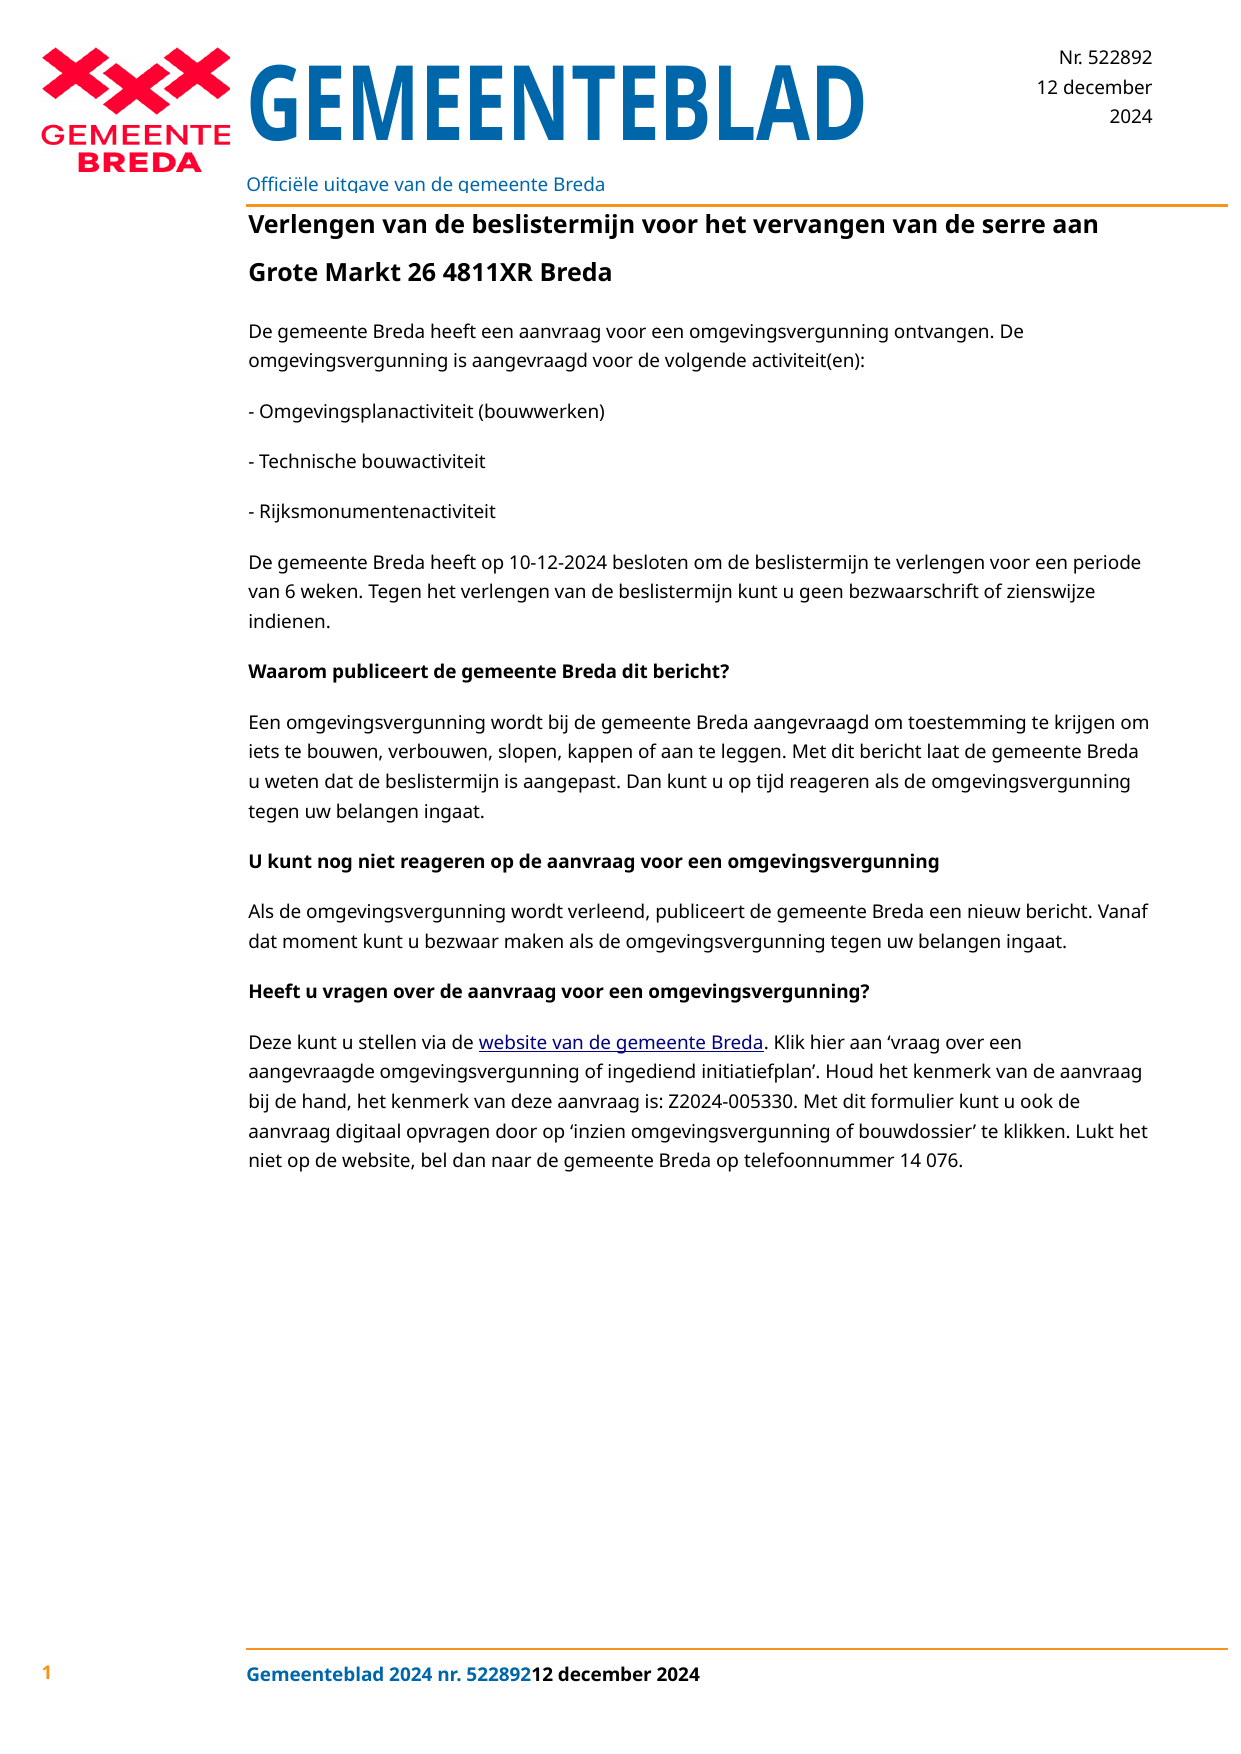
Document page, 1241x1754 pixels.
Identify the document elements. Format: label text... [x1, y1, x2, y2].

text - Technische bouwactiviteit [248, 448, 1152, 474]
text Waarom publiceert de gemeente Breda dit bericht? [248, 659, 1152, 684]
text Heeft u vragen over de aanvraag voor een omgevingsvergunning? [248, 979, 1152, 1004]
text - Rijksmonumentenactiviteit [248, 499, 1152, 524]
text U kunt nog niet reageren op de aanvraag voor een omgevingsvergunning [248, 848, 1152, 874]
text Verlengen van de beslistermijn voor het vervangen van de serre aan Grote Markt 26 4811XR Breda [248, 207, 1152, 288]
text Een omgevingsvergunning wordt bij de gemeente Breda aangevraagd om toestemming te krijgen om iets te bouwen, verbouwen, slopen, kappen of aan te leggen. Met dit bericht laat de gemeente Breda u weten dat de beslistermijn is aangepast. Dan kunt u op tijd reageren als de omgevingsvergunning tegen uw belangen ingaat. [248, 709, 1152, 824]
picture [41, 47, 231, 172]
text De gemeente Breda heeft op 10-12-2024 besloten om de beslistermijn te verlengen voor een periode van 6 weken. Tegen het verlengen van de beslistermijn kunt u geen bezwaarschrift of zienswijze indienen. [248, 549, 1152, 634]
text - Omgevingsplanactiviteit (bouwwerken) [248, 398, 1152, 424]
text Als de omgevingsvergunning wordt verleend, publiceert de gemeente Breda een nieuw bericht. Vanaf dat moment kunt u bezwaar maken als de omgevingsvergunning tegen uw belangen ingaat. [248, 899, 1152, 954]
text De gemeente Breda heeft een aanvraag voor een omgevingsvergunning ontvangen. De omgevingsvergunning is aangevraagd voor de volgende activiteit(en): [248, 318, 1152, 373]
text Deze kunt u stellen via de website van de gemeente Breda. Klik hier aan ‘vraag over een aangevraagde omgevingsvergunning of ingediend initiatiefplan’. Houd het kenmerk van de aanvraag bij de hand, het kenmerk van deze aanvraag is: Z2024-005330. Met dit formulier kunt u ook de aanvraag digitaal opvragen door op ‘inzien omgevingsvergunning of bouwdossier’ te klikken. Lukt het niet op de website, bel dan naar de gemeente Breda op telefoonnummer 14 076. [248, 1029, 1152, 1173]
